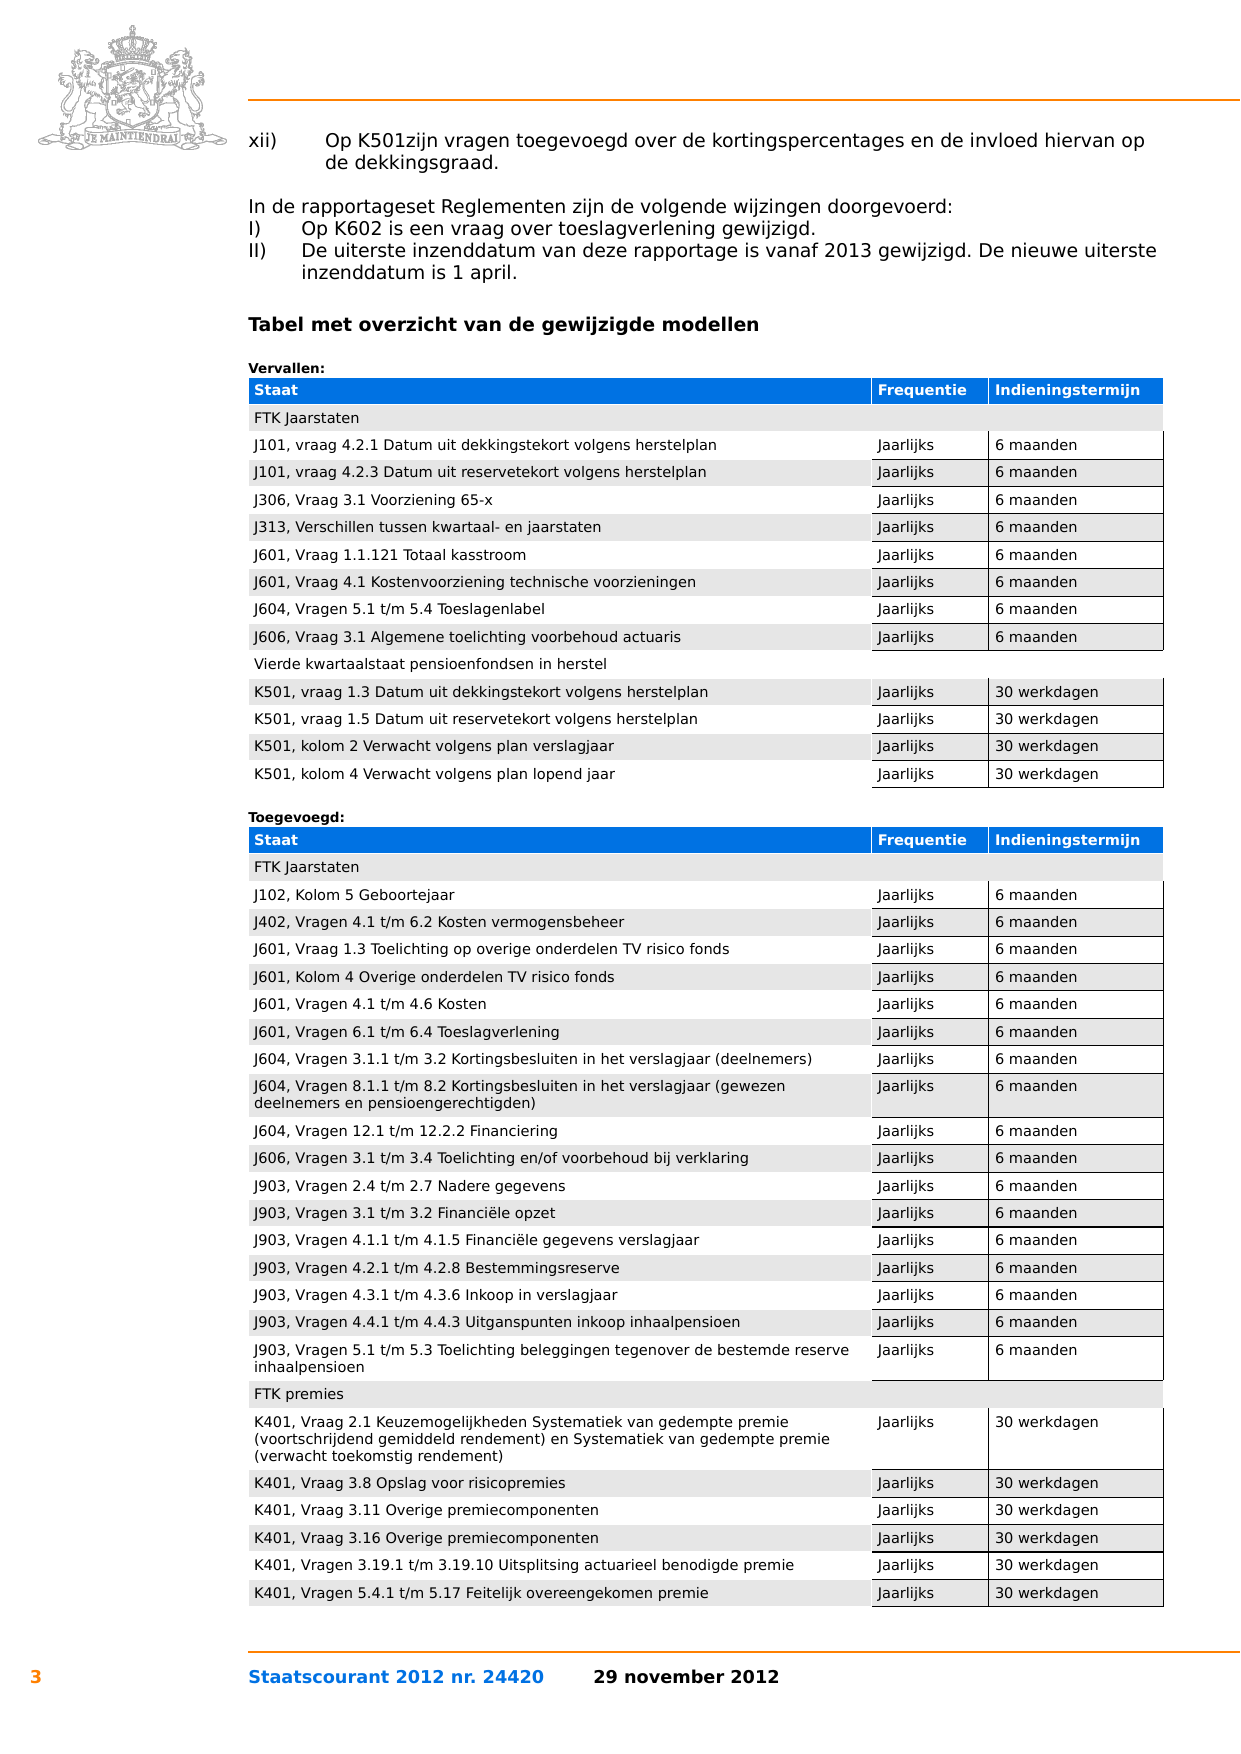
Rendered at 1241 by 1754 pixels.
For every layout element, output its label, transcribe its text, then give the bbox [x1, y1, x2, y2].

subtitle Tabel met overzicht van de gewijzigde modellen [248, 314, 1163, 336]
table_cell 6 maanden [989, 1118, 1163, 1144]
table_cell Jaarlijks [872, 597, 988, 623]
table_cell K401, Vraag 3.11 Overige premiecomponenten [249, 1498, 871, 1524]
table_cell 6 maanden [989, 460, 1163, 486]
table_header Toegevoegd: [248, 810, 1163, 826]
table_cell Indieningstermijn [989, 827, 1163, 853]
table_cell J601, Vragen 4.1 t/m 4.6 Kosten [249, 991, 871, 1018]
text I) Op K602 is een vraag over toeslagverlening gewijzigd. [248, 218, 1163, 240]
table_cell 6 maanden [989, 1228, 1163, 1254]
table_cell J604, Vragen 8.1.1 t/m 8.2 Kortingsbesluiten in het verslagjaar (gewezen deelnemers en pensioengerechtigden) [249, 1074, 871, 1117]
table_cell K501, vraag 1.5 Datum uit reservetekort volgens herstelplan [249, 706, 871, 732]
table_cell Jaarlijks [872, 624, 988, 650]
table_cell Indieningstermijn [989, 378, 1163, 404]
table_cell J606, Vraag 3.1 Algemene toelichting voorbehoud actuaris [249, 624, 871, 650]
table_cell FTK Jaarstaten [249, 854, 1163, 881]
table_cell Jaarlijks [872, 882, 988, 908]
table_cell K501, vraag 1.3 Datum uit dekkingstekort volgens herstelplan [249, 679, 871, 705]
table_cell 6 maanden [989, 1046, 1163, 1072]
table_cell K501, kolom 2 Verwacht volgens plan verslagjaar [249, 734, 871, 760]
picture [38, 25, 227, 150]
table_cell 30 werkdagen [989, 1498, 1163, 1524]
table_cell J601, Vragen 6.1 t/m 6.4 Toeslagverlening [249, 1019, 871, 1045]
table_cell K401, Vragen 5.4.1 t/m 5.17 Feitelijk overeengekomen premie [249, 1580, 871, 1606]
table_cell 6 maanden [989, 597, 1163, 623]
table_cell Jaarlijks [872, 1074, 988, 1117]
table_cell Jaarlijks [872, 1310, 988, 1336]
table_cell J604, Vragen 3.1.1 t/m 3.2 Kortingsbesluiten in het verslagjaar (deelnemers) [249, 1046, 871, 1072]
table_cell Jaarlijks [872, 1118, 988, 1144]
table_cell Vierde kwartaalstaat pensioenfondsen in herstel [249, 651, 1163, 678]
table_cell 6 maanden [989, 909, 1163, 936]
table_cell 6 maanden [989, 1145, 1163, 1172]
text In de rapportageset Reglementen zijn de volgende wijzingen doorgevoerd: [248, 196, 1163, 218]
table_cell Jaarlijks [872, 1580, 988, 1606]
table_cell 30 werkdagen [989, 706, 1163, 732]
table_cell 6 maanden [989, 882, 1163, 908]
table_cell Jaarlijks [872, 1282, 988, 1309]
table_cell Jaarlijks [872, 1145, 988, 1172]
table_cell 6 maanden [989, 1200, 1163, 1226]
table_cell 6 maanden [989, 1074, 1163, 1117]
table_cell FTK Jaarstaten [249, 405, 1163, 431]
table_cell J102, Kolom 5 Geboortejaar [249, 882, 871, 908]
table_cell Jaarlijks [872, 1337, 988, 1380]
table_cell 6 maanden [989, 487, 1163, 513]
table_cell 6 maanden [989, 1310, 1163, 1336]
table_cell Frequentie [872, 378, 988, 404]
table_cell J903, Vragen 4.1.1 t/m 4.1.5 Financiële gegevens verslagjaar [249, 1228, 871, 1254]
table_cell J903, Vragen 4.2.1 t/m 4.2.8 Bestemmingsreserve [249, 1255, 871, 1281]
table_cell J601, Vraag 1.3 Toelichting op overige onderdelen TV risico fonds [249, 937, 871, 963]
table_cell 30 werkdagen [989, 1553, 1163, 1579]
table_cell Jaarlijks [872, 706, 988, 732]
table_cell J601, Vraag 1.1.121 Totaal kasstroom [249, 542, 871, 568]
table_cell 30 werkdagen [989, 734, 1163, 760]
table_cell Jaarlijks [872, 1525, 988, 1551]
table_cell K401, Vragen 3.19.1 t/m 3.19.10 Uitsplitsing actuarieel benodigde premie [249, 1553, 871, 1579]
table_cell Jaarlijks [872, 937, 988, 963]
table_cell 30 werkdagen [989, 1409, 1163, 1469]
table_cell J606, Vragen 3.1 t/m 3.4 Toelichting en/of voorbehoud bij verklaring [249, 1145, 871, 1172]
table_cell K501, kolom 4 Verwacht volgens plan lopend jaar [249, 761, 871, 787]
table_cell Jaarlijks [872, 909, 988, 936]
table_cell J601, Vraag 4.1 Kostenvoorziening technische voorzieningen [249, 569, 871, 596]
table_cell 30 werkdagen [989, 679, 1163, 705]
table_cell Jaarlijks [872, 1255, 988, 1281]
table_cell Jaarlijks [872, 487, 988, 513]
table_cell J101, vraag 4.2.3 Datum uit reservetekort volgens herstelplan [249, 460, 871, 486]
table_cell Jaarlijks [872, 1173, 988, 1199]
table_cell K401, Vraag 2.1 Keuzemogelijkheden Systematiek van gedempte premie (voortschrijdend gemiddeld rendement) en Systematiek van gedempte premie (verwacht toekomstig rendement) [249, 1409, 871, 1469]
table_cell Jaarlijks [872, 514, 988, 541]
table_cell 6 maanden [989, 991, 1163, 1018]
table_cell 6 maanden [989, 1282, 1163, 1309]
table_cell Jaarlijks [872, 1498, 988, 1524]
table_cell 6 maanden [989, 432, 1163, 458]
table_cell 6 maanden [989, 1255, 1163, 1281]
table_cell J903, Vragen 4.3.1 t/m 4.3.6 Inkoop in verslagjaar [249, 1282, 871, 1309]
table_cell Jaarlijks [872, 1046, 988, 1072]
table_cell Jaarlijks [872, 761, 988, 787]
table_cell Jaarlijks [872, 679, 988, 705]
table_header Vervallen: [248, 361, 1163, 376]
table_cell Staat [249, 827, 871, 853]
table_cell J903, Vragen 5.1 t/m 5.3 Toelichting beleggingen tegenover de bestemde reserve inhaalpensioen [249, 1337, 871, 1380]
table_cell 30 werkdagen [989, 1525, 1163, 1551]
table_cell 30 werkdagen [989, 1580, 1163, 1606]
table_cell 6 maanden [989, 964, 1163, 990]
table_cell J903, Vragen 2.4 t/m 2.7 Nadere gegevens [249, 1173, 871, 1199]
table_cell J101, vraag 4.2.1 Datum uit dekkingstekort volgens herstelplan [249, 432, 871, 458]
table_cell Frequentie [872, 827, 988, 853]
table_cell Jaarlijks [872, 734, 988, 760]
table_cell 30 werkdagen [989, 1470, 1163, 1497]
table_cell 6 maanden [989, 569, 1163, 596]
text II) De uiterste inzenddatum van deze rapportage is vanaf 2013 gewijzigd. De nieuwe uiterste inzenddatum is 1 april. [248, 240, 1163, 284]
table_cell J601, Kolom 4 Overige onderdelen TV risico fonds [249, 964, 871, 990]
table_cell Jaarlijks [872, 1409, 988, 1469]
table_cell J313, Verschillen tussen kwartaal- en jaarstaten [249, 514, 871, 541]
table_cell Jaarlijks [872, 432, 988, 458]
table_cell Jaarlijks [872, 964, 988, 990]
table_cell 6 maanden [989, 1173, 1163, 1199]
text xii) Op K501zijn vragen toegevoegd over de kortingspercentages en de invloed hiervan op de dekkingsgraad. [248, 130, 1163, 174]
table_cell 30 werkdagen [989, 761, 1163, 787]
table_cell 6 maanden [989, 1019, 1163, 1045]
table_cell Staat [249, 378, 871, 404]
table_cell Jaarlijks [872, 991, 988, 1018]
table_cell J604, Vragen 12.1 t/m 12.2.2 Financiering [249, 1118, 871, 1144]
table_cell 6 maanden [989, 937, 1163, 963]
table_cell J306, Vraag 3.1 Voorziening 65-x [249, 487, 871, 513]
table_cell Jaarlijks [872, 1553, 988, 1579]
table_cell K401, Vraag 3.8 Opslag voor risicopremies [249, 1470, 871, 1497]
table_cell J604, Vragen 5.1 t/m 5.4 Toeslagenlabel [249, 597, 871, 623]
table_cell 6 maanden [989, 542, 1163, 568]
table_cell Jaarlijks [872, 542, 988, 568]
table_cell Jaarlijks [872, 1200, 988, 1226]
table_cell J903, Vragen 3.1 t/m 3.2 Financiële opzet [249, 1200, 871, 1226]
table_cell Jaarlijks [872, 1019, 988, 1045]
table_cell Jaarlijks [872, 1470, 988, 1497]
table_cell Jaarlijks [872, 569, 988, 596]
table_cell 6 maanden [989, 624, 1163, 650]
table_cell 6 maanden [989, 514, 1163, 541]
table_cell Jaarlijks [872, 460, 988, 486]
table_cell K401, Vraag 3.16 Overige premiecomponenten [249, 1525, 871, 1551]
table_cell J402, Vragen 4.1 t/m 6.2 Kosten vermogensbeheer [249, 909, 871, 936]
table_cell 6 maanden [989, 1337, 1163, 1380]
table_cell Jaarlijks [872, 1228, 988, 1254]
table_cell J903, Vragen 4.4.1 t/m 4.4.3 Uitganspunten inkoop inhaalpensioen [249, 1310, 871, 1336]
table_cell FTK premies [249, 1381, 1163, 1408]
